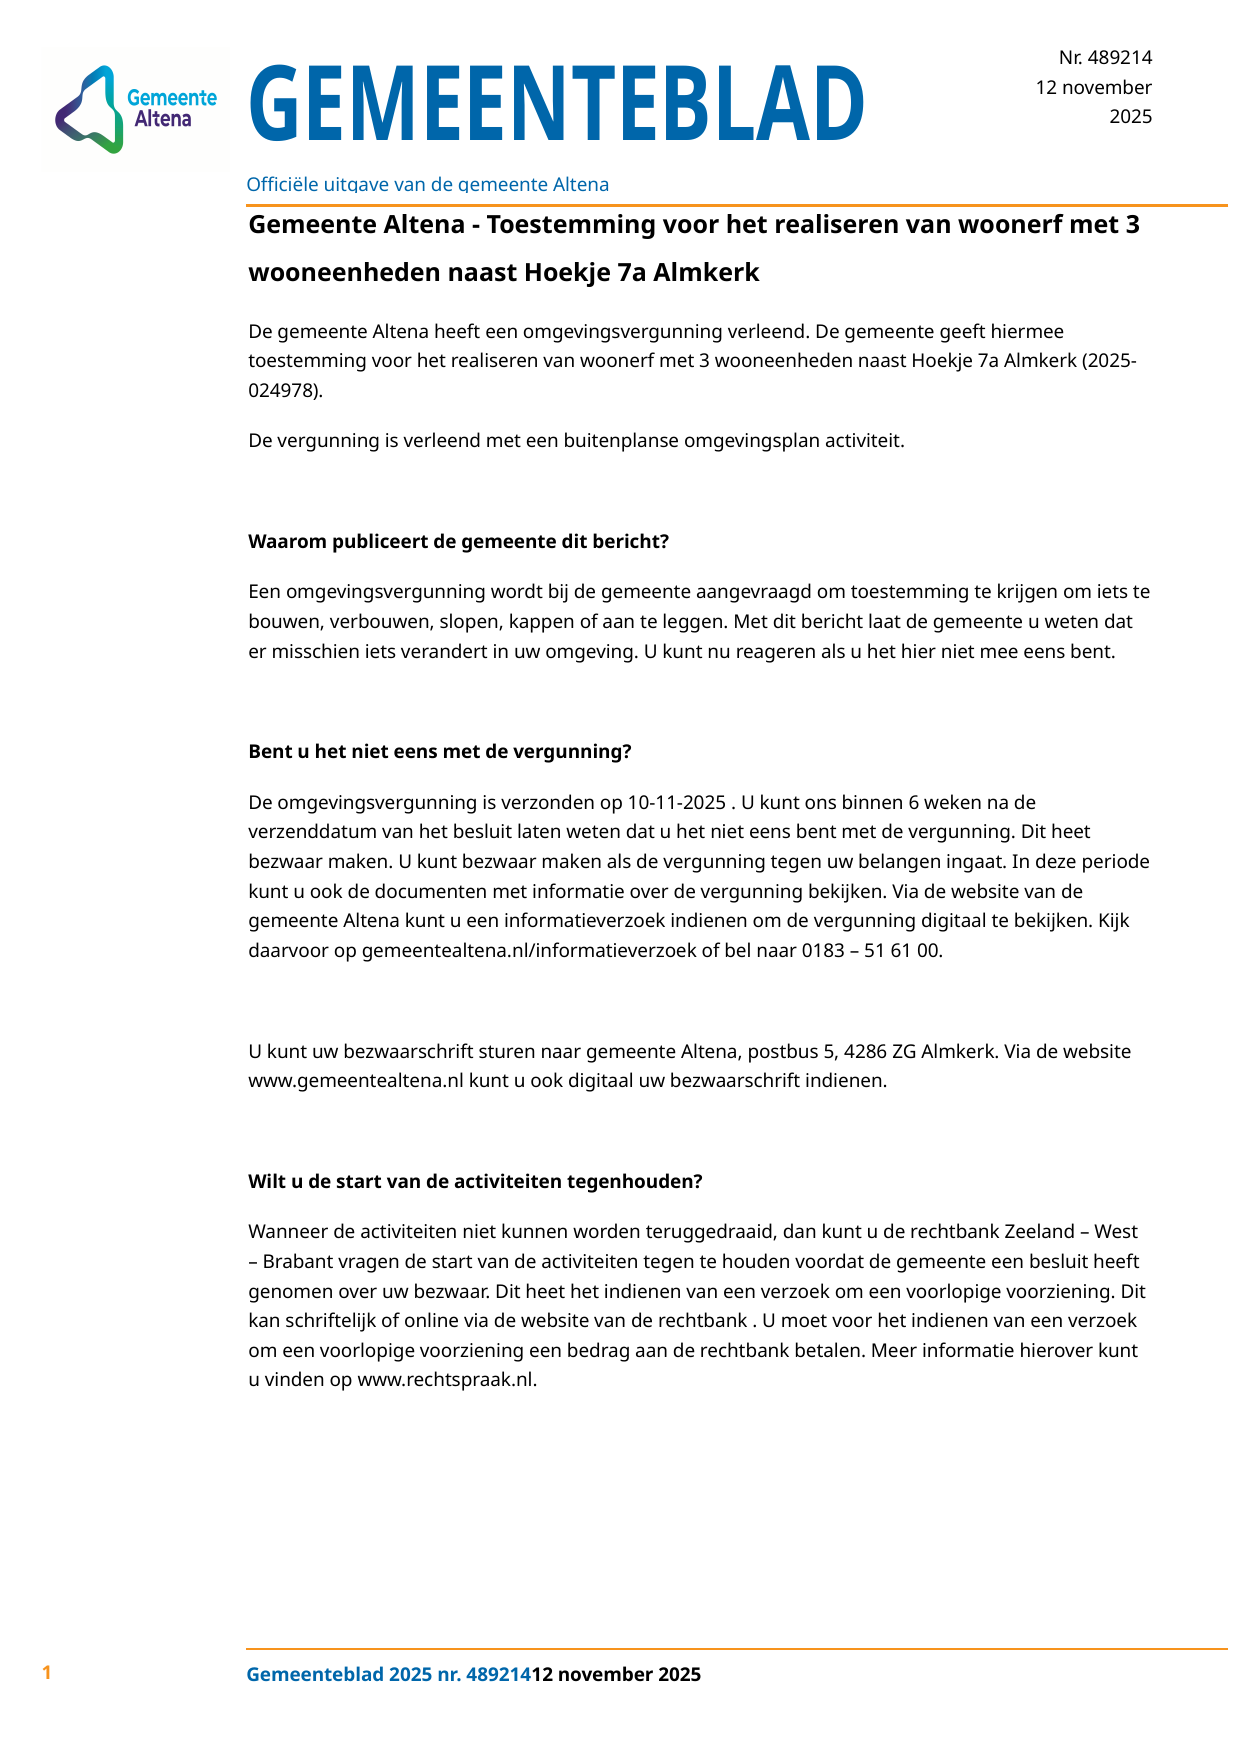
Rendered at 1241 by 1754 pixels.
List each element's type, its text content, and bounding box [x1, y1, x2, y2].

text Waarom publiceert de gemeente dit bericht? [248, 528, 1152, 554]
text Gemeente Altena - Toestemming voor het realiseren van woonerf met 3 wooneenheden naast Hoekje 7a Almkerk [248, 207, 1152, 288]
text De gemeente Altena heeft een omgevingsvergunning verleend. De gemeente geeft hiermee toestemming voor het realiseren van woonerf met 3 wooneenheden naast Hoekje 7a Almkerk (2025-024978). [248, 318, 1152, 403]
text De vergunning is verleend met een buitenplanse omgevingsplan activiteit. [248, 427, 1152, 453]
text Wanneer de activiteiten niet kunnen worden teruggedraaid, dan kunt u de rechtbank Zeeland – West – Brabant vragen de start van de activiteiten tegen te houden voordat de gemeente een besluit heeft genomen over uw bezwaar. Dit heet het indienen van een verzoek om een voorlopige voorziening. Dit kan schriftelijk of online via de website van de rechtbank . U moet voor het indienen van een verzoek om een voorlopige voorziening een bedrag aan de rechtbank betalen. Meer informatie hierover kunt u vinden op www.rechtspraak.nl. [248, 1219, 1152, 1392]
text Een omgevingsvergunning wordt bij de gemeente aangevraagd om toestemming te krijgen om iets te bouwen, verbouwen, slopen, kappen of aan te leggen. Met dit bericht laat de gemeente u weten dat er misschien iets verandert in uw omgeving. U kunt nu reageren als u het hier niet mee eens bent. [248, 579, 1152, 664]
picture [41, 47, 231, 172]
text Wilt u de start van de activiteiten tegenhouden? [248, 1168, 1152, 1194]
text Bent u het niet eens met de vergunning? [248, 739, 1152, 764]
text De omgevingsvergunning is verzonden op 10-11-2025 . U kunt ons binnen 6 weken na de verzenddatum van het besluit laten weten dat u het niet eens bent met de vergunning. Dit heet bezwaar maken. U kunt bezwaar maken als de vergunning tegen uw belangen ingaat. In deze periode kunt u ook de documenten met informatie over de vergunning bekijken. Via de website van de gemeente Altena kunt u een informatieverzoek indienen om de vergunning digitaal te bekijken. Kijk daarvoor op gemeentealtena.nl/informatieverzoek of bel naar 0183 – 51 61 00. [248, 789, 1152, 963]
text U kunt uw bezwaarschrift sturen naar gemeente Altena, postbus 5, 4286 ZG Almkerk. Via de website www.gemeentealtena.nl kunt u ook digitaal uw bezwaarschrift indienen. [248, 1038, 1152, 1093]
